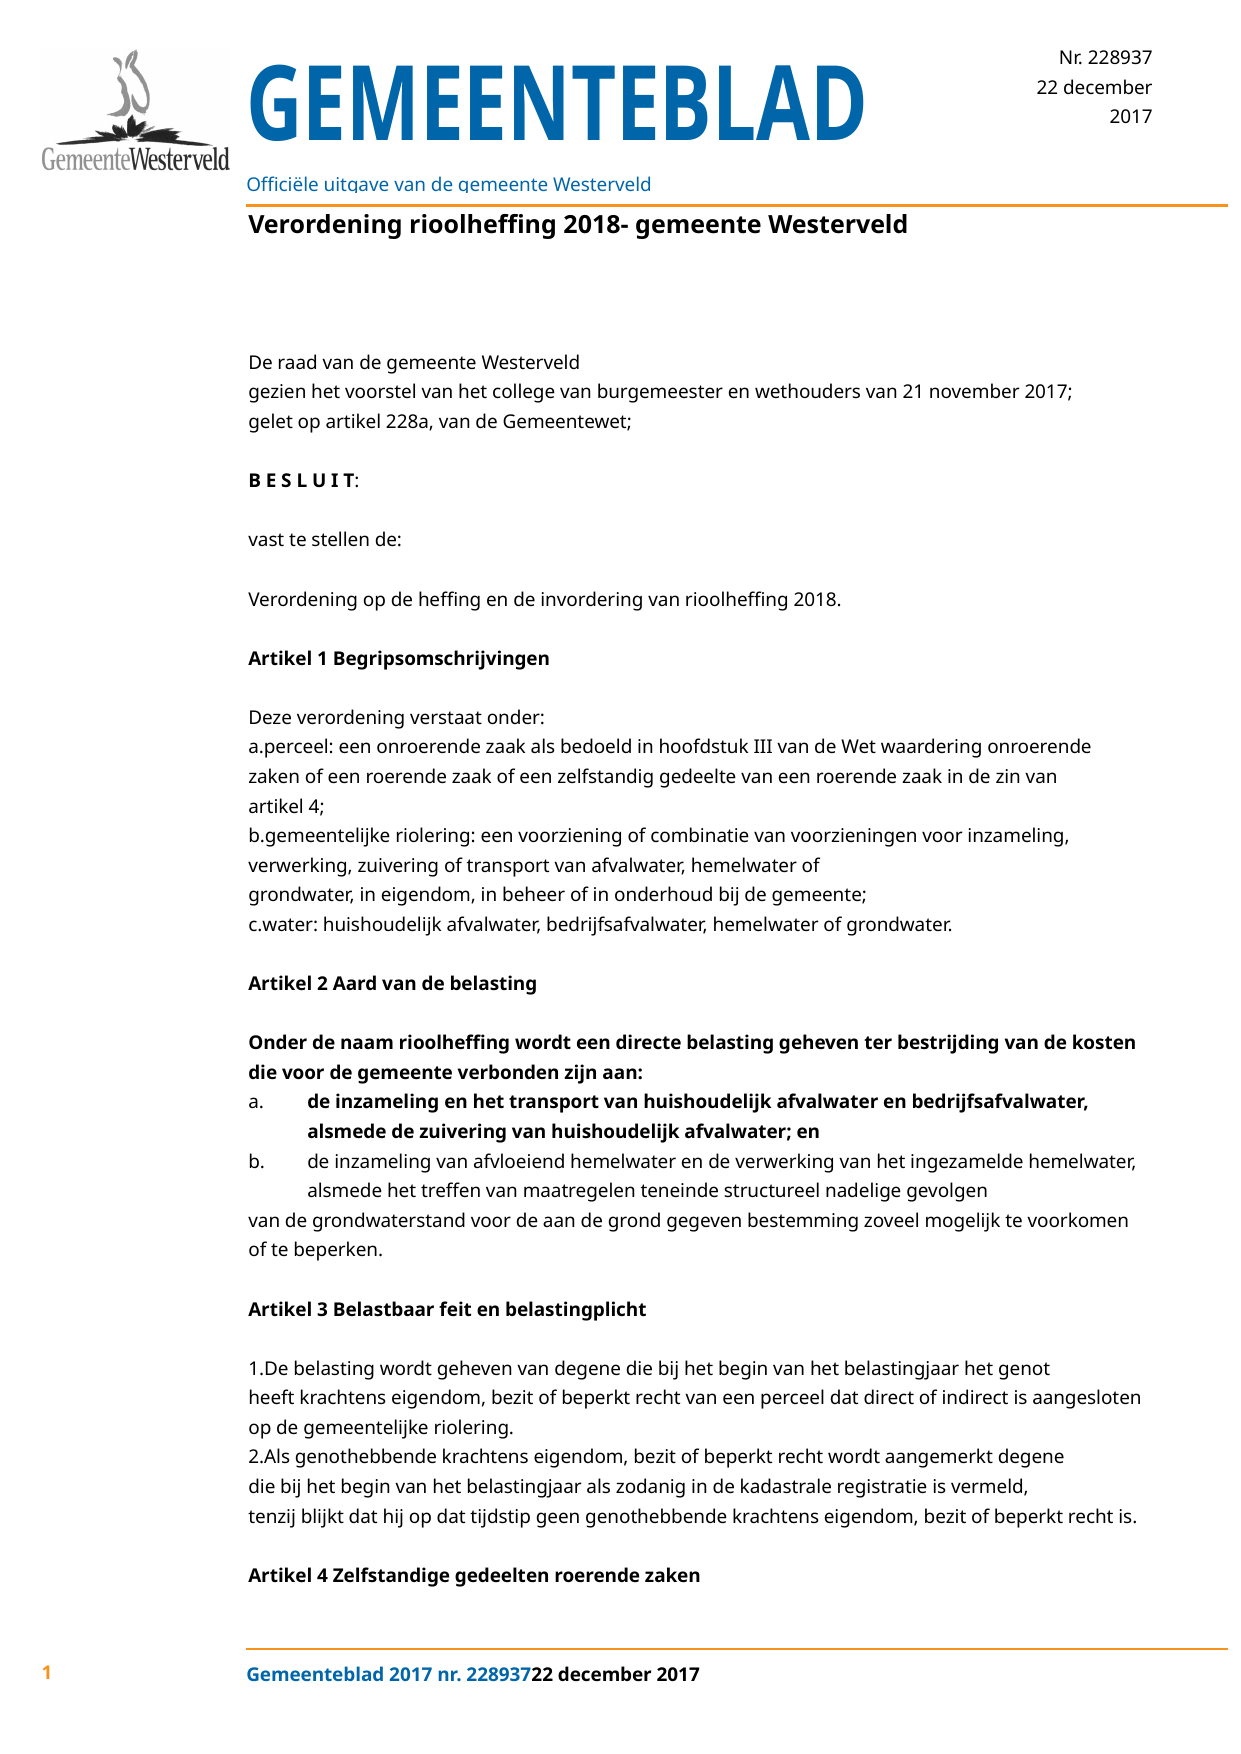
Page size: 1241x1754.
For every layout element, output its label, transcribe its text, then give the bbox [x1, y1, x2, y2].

text vast te stellen de: [248, 527, 1152, 552]
text b.gemeentelijke riolering: een voorziening of combinatie van voorzieningen voor inzameling, [248, 822, 1152, 848]
text die bij het begin van het belastingjaar als zodanig in de kadastrale registratie is vermeld, [248, 1473, 1152, 1499]
text Artikel 1 Begripsomschrijvingen [248, 645, 1152, 671]
text 2.Als genothebbende krachtens eigendom, bezit of beperkt recht wordt aangemerkt degene [248, 1444, 1152, 1469]
list de inzameling en het transport van huishoudelijk afvalwater en bedrijfsafvalwater, alsmede de zuivering van huishoudelijk afvalwater; en [248, 1089, 1152, 1144]
text 1.De belasting wordt geheven van degene die bij het begin van het belastingjaar het genot [248, 1355, 1152, 1381]
text Verordening rioolheffing 2018- gemeente Westerveld [248, 207, 1152, 241]
text gelet op artikel 228a, van de Gemeentewet; [248, 408, 1152, 434]
text zaken of een roerende zaak of een zelfstandig gedeelte van een roerende zaak in de zin van [248, 763, 1152, 789]
text c.water: huishoudelijk afvalwater, bedrijfsafvalwater, hemelwater of grondwater. [248, 911, 1152, 937]
text verwerking, zuivering of transport van afvalwater, hemelwater of [248, 852, 1152, 878]
text a.perceel: een onroerende zaak als bedoeld in hoofdstuk III van de Wet waardering onroerende [248, 734, 1152, 759]
text Artikel 2 Aard van de belasting [248, 970, 1152, 996]
text Artikel 3 Belastbaar feit en belastingplicht [248, 1296, 1152, 1322]
list de inzameling van afvloeiend hemelwater en de verwerking van het ingezamelde hemelwater, alsmede het treffen van maatregelen teneinde structureel nadelige gevolgen [248, 1148, 1152, 1203]
text Deze verordening verstaat onder: [248, 704, 1152, 730]
text De raad van de gemeente Westerveld [248, 349, 1152, 375]
text grondwater, in eigendom, in beheer of in onderhoud bij de gemeente; [248, 882, 1152, 907]
picture [41, 47, 231, 172]
text B E S L U I T: [248, 467, 1152, 493]
text tenzij blijkt dat hij op dat tijdstip geen genothebbende krachtens eigendom, bezit of beperkt recht is. [248, 1503, 1152, 1529]
text Verordening op de heffing en de invordering van rioolheffing 2018. [248, 586, 1152, 612]
text Artikel 4 Zelfstandige gedeelten roerende zaken [248, 1562, 1152, 1588]
text van de grondwaterstand voor de aan de grond gegeven bestemming zoveel mogelijk te voorkomen of te beperken. [248, 1207, 1152, 1262]
text Onder de naam rioolheffing wordt een directe belasting geheven ter bestrijding van de kosten die voor de gemeente verbonden zijn aan: [248, 1029, 1152, 1085]
text gezien het voorstel van het college van burgemeester en wethouders van 21 november 2017; [248, 379, 1152, 404]
text heeft krachtens eigendom, bezit of beperkt recht van een perceel dat direct of indirect is aangesloten op de gemeentelijke riolering. [248, 1384, 1152, 1440]
text artikel 4; [248, 793, 1152, 819]
